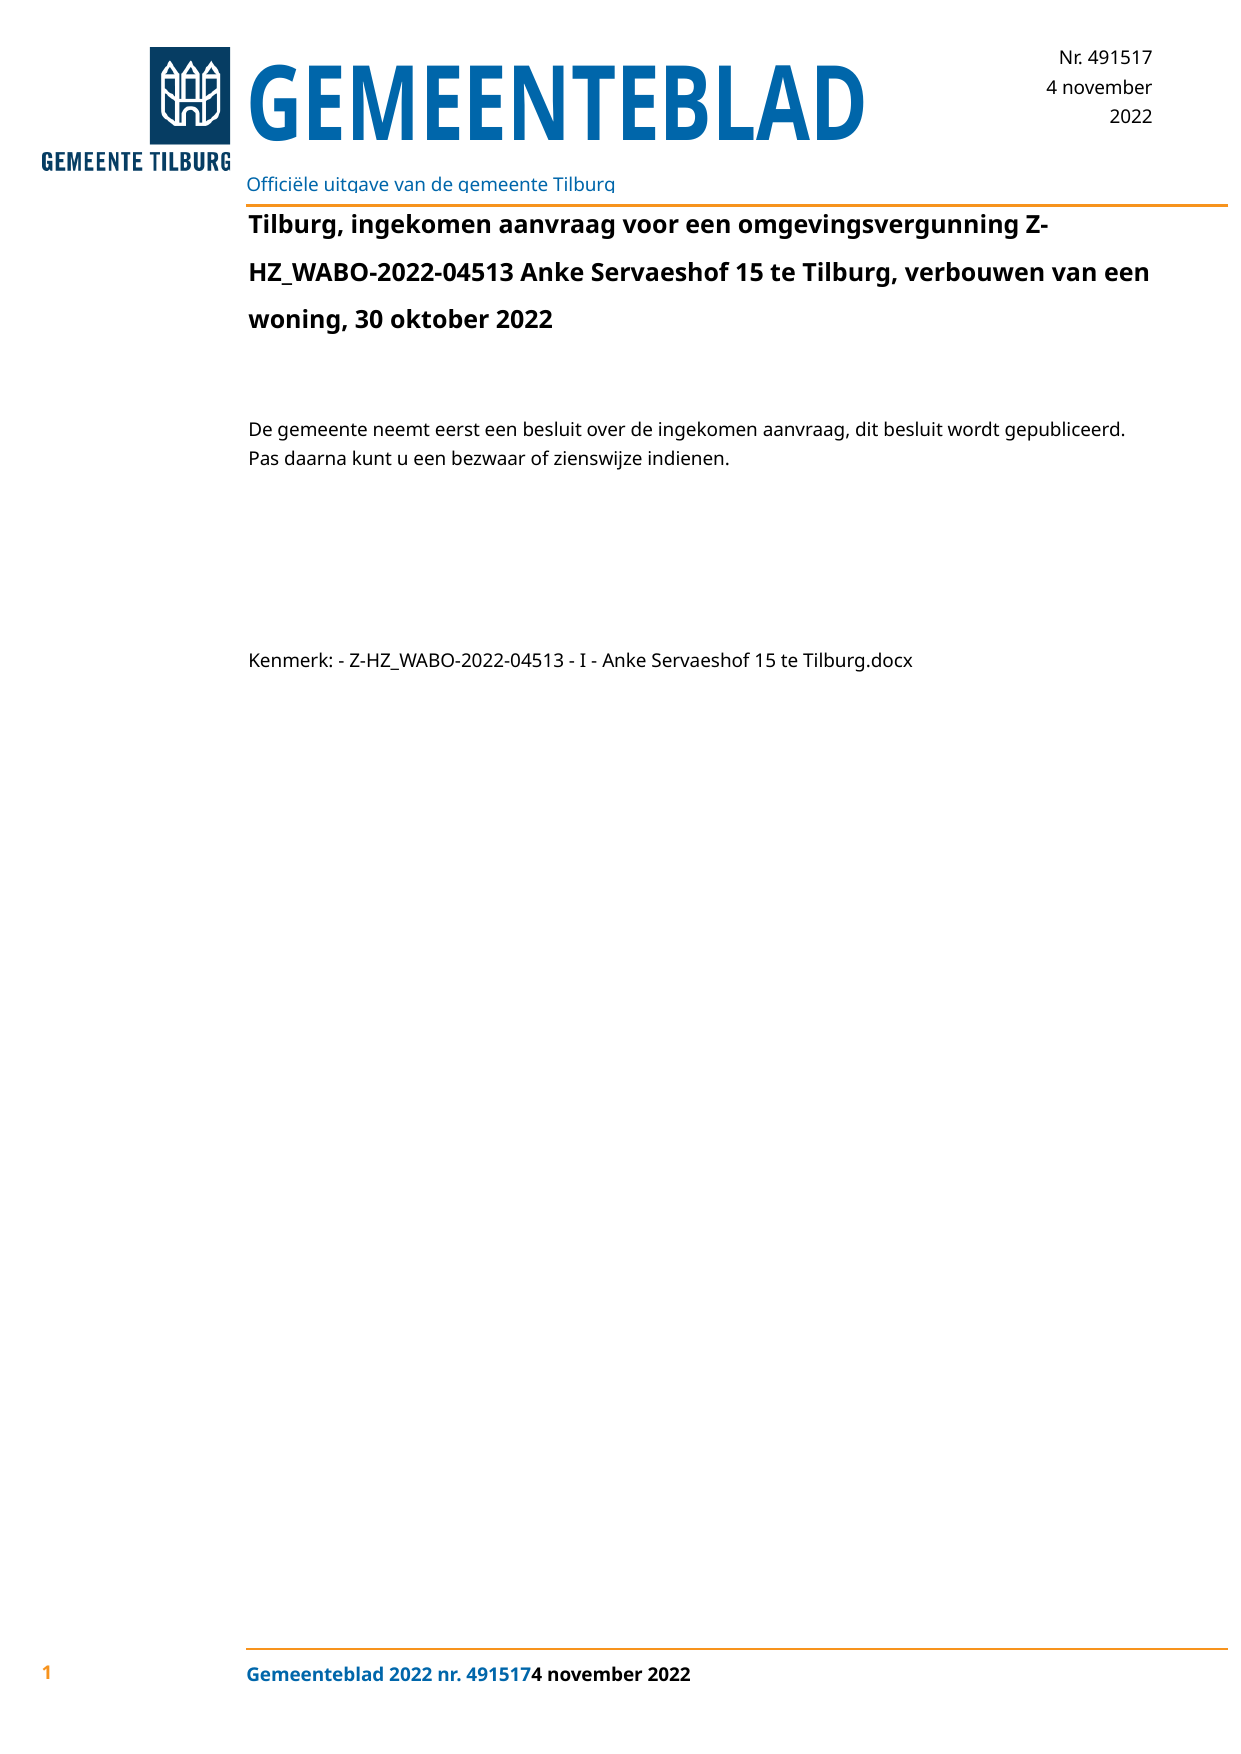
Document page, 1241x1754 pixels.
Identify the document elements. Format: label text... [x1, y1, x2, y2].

text De gemeente neemt eerst een besluit over de ingekomen aanvraag, dit besluit wordt gepubliceerd. Pas daarna kunt u een bezwaar of zienswijze indienen. [248, 416, 1152, 471]
text Kenmerk: - Z-HZ_WABO-2022-04513 - I - Anke Servaeshof 15 te Tilburg.docx [248, 647, 1152, 673]
text Tilburg, ingekomen aanvraag voor een omgevingsvergunning Z-HZ_WABO-2022-04513 Anke Servaeshof 15 te Tilburg, verbouwen van een woning, 30 oktober 2022 [248, 207, 1152, 336]
picture [41, 47, 231, 172]
